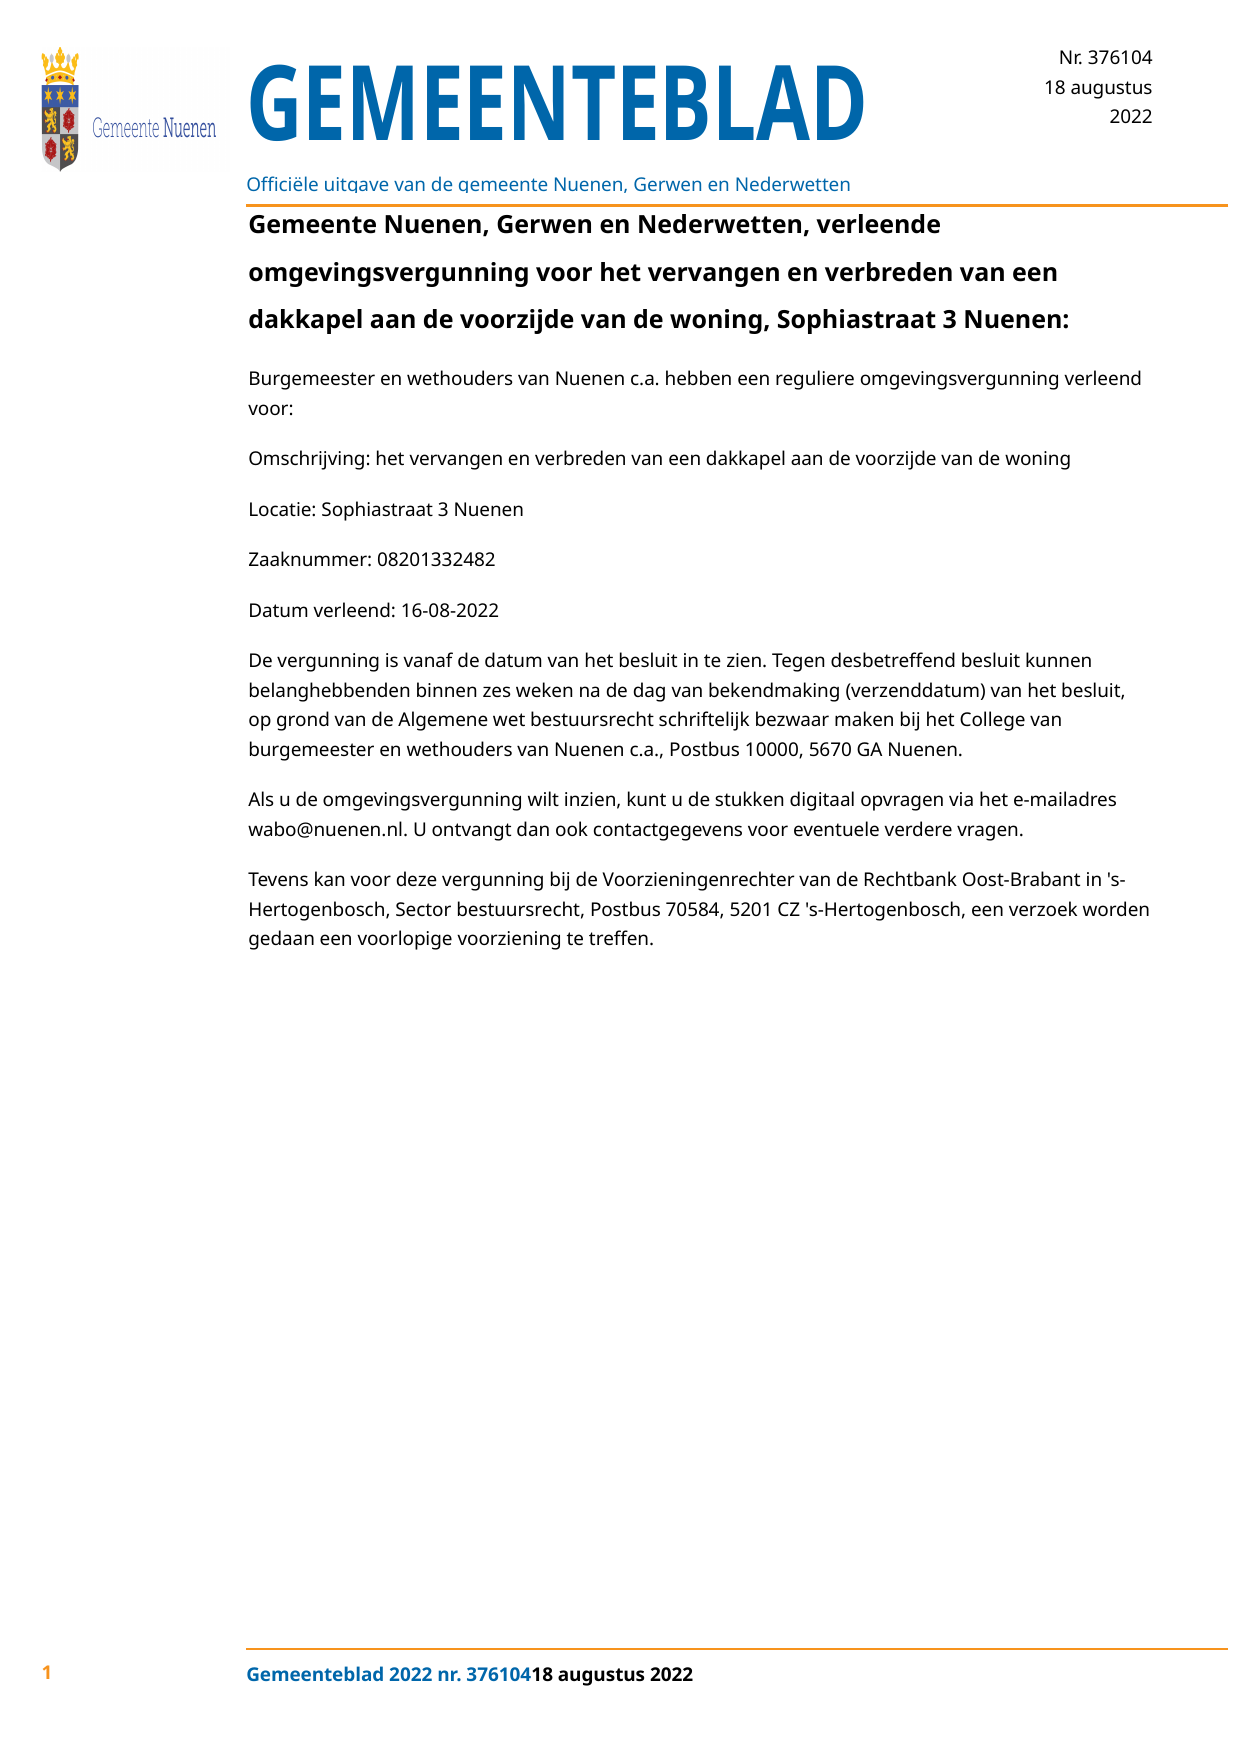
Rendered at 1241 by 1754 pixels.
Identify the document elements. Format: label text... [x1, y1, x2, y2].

text Zaaknummer: 08201332482 [248, 546, 1152, 572]
text Tevens kan voor deze vergunning bij de Voorzieningenrechter van de Rechtbank Oost-Brabant in 's-Hertogenbosch, Sector bestuursrecht, Postbus 70584, 5201 CZ 's-Hertogenbosch, een verzoek worden gedaan een voorlopige voorziening te treffen. [248, 866, 1152, 951]
text Als u de omgevingsvergunning wilt inzien, kunt u de stukken digitaal opvragen via het e-mailadres wabo@nuenen.nl. U ontvangt dan ook contactgegevens voor eventuele verdere vragen. [248, 786, 1152, 842]
text De vergunning is vanaf de datum van het besluit in te zien. Tegen desbetreffend besluit kunnen belanghebbenden binnen zes weken na de dag van bekendmaking (verzenddatum) van het besluit, op grond van de Algemene wet bestuursrecht schriftelijk bezwaar maken bij het College van burgemeester en wethouders van Nuenen c.a., Postbus 10000, 5670 GA Nuenen. [248, 647, 1152, 762]
text Omschrijving: het vervangen en verbreden van een dakkapel aan de voorzijde van de woning [248, 446, 1152, 471]
text Gemeente Nuenen, Gerwen en Nederwetten, verleende omgevingsvergunning voor het vervangen en verbreden van een dakkapel aan de voorzijde van de woning, Sophiastraat 3 Nuenen: [248, 207, 1152, 336]
picture [41, 47, 231, 172]
text Burgemeester en wethouders van Nuenen c.a. hebben een reguliere omgevingsvergunning verleend voor: [248, 366, 1152, 421]
text Locatie: Sophiastraat 3 Nuenen [248, 496, 1152, 522]
text Datum verleend: 16-08-2022 [248, 597, 1152, 622]
